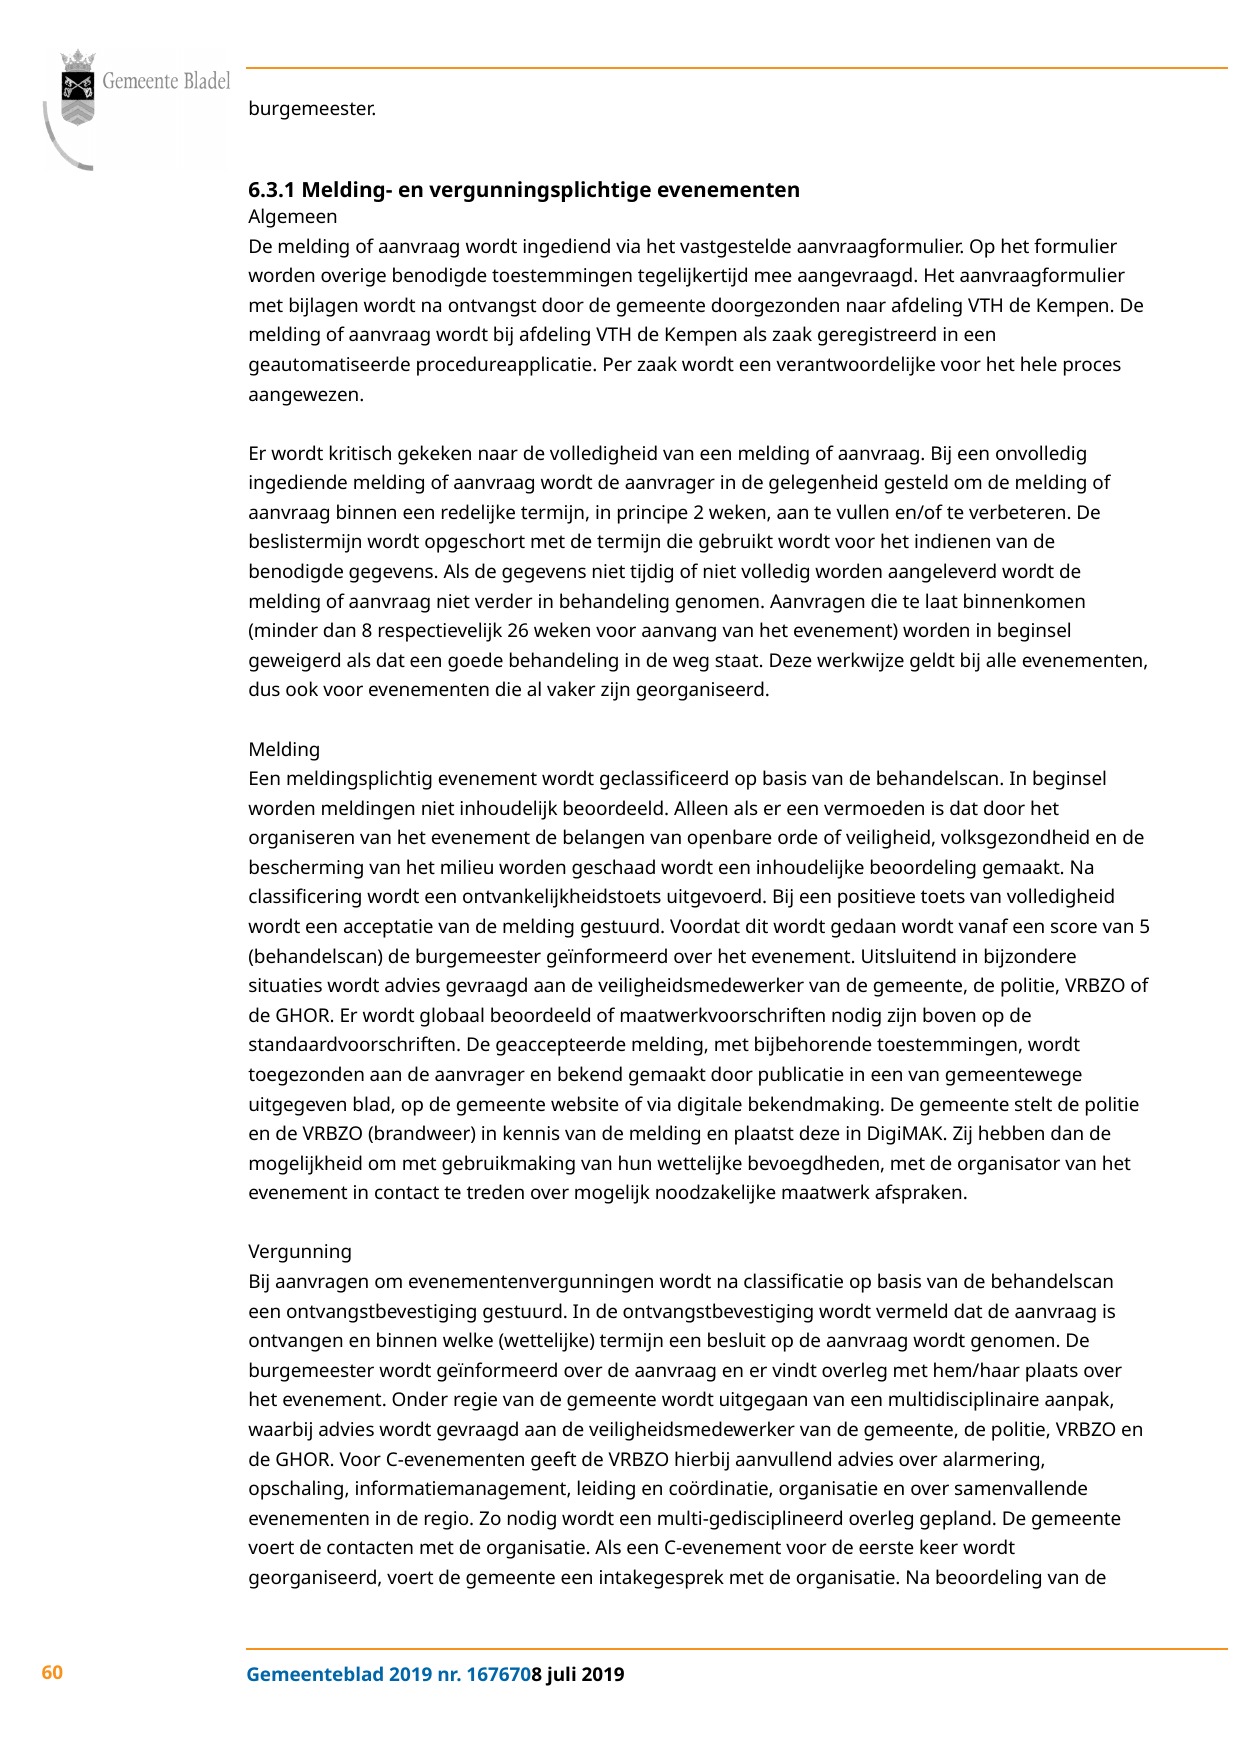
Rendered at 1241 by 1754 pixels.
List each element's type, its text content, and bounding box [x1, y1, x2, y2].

text Vergunning [248, 1239, 1152, 1264]
text Een meldingsplichtig evenement wordt geclassificeerd op basis van de behandelscan. In beginsel worden meldingen niet inhoudelijk beoordeeld. Alleen als er een vermoeden is dat door het organiseren van het evenement de belangen van openbare orde of veiligheid, volksgezondheid en de bescherming van het milieu worden geschaad wordt een inhoudelijke beoordeling gemaakt. Na classificering wordt een ontvankelijkheidstoets uitgevoerd. Bij een positieve toets van volledigheid wordt een acceptatie van de melding gestuurd. Voordat dit wordt gedaan wordt vanaf een score van 5 (behandelscan) de burgemeester geïnformeerd over het evenement. Uitsluitend in bijzondere situaties wordt advies gevraagd aan de veiligheidsmedewerker van de gemeente, de politie, VRBZO of de GHOR. Er wordt globaal beoordeeld of maatwerkvoorschriften nodig zijn boven op de standaardvoorschriften. De geaccepteerde melding, met bijbehorende toestemmingen, wordt toegezonden aan de aanvrager en bekend gemaakt door publicatie in een van gemeentewege uitgegeven blad, op de gemeente website of via digitale bekendmaking. De gemeente stelt de politie en de VRBZO (brandweer) in kennis van de melding en plaatst deze in DigiMAK. Zij hebben dan de mogelijkheid om met gebruikmaking van hun wettelijke bevoegdheden, met de organisator van het evenement in contact te treden over mogelijk noodzakelijke maatwerk afspraken. [248, 765, 1152, 1205]
text burgemeester. [248, 95, 1152, 121]
text Melding [248, 736, 1152, 761]
text De melding of aanvraag wordt ingediend via het vastgestelde aanvraagformulier. Op het formulier worden overige benodigde toestemmingen tegelijkertijd mee aangevraagd. Het aanvraagformulier met bijlagen wordt na ontvangst door de gemeente doorgezonden naar afdeling VTH de Kempen. De melding of aanvraag wordt bij afdeling VTH de Kempen als zaak geregistreerd in een geautomatiseerde procedureapplicatie. Per zaak wordt een verantwoordelijke voor het hele proces aangewezen. [248, 233, 1152, 406]
text Algemeen [248, 203, 1152, 229]
text Er wordt kritisch gekeken naar de volledigheid van een melding of aanvraag. Bij een onvolledig ingediende melding of aanvraag wordt de aanvrager in de gelegenheid gesteld om de melding of aanvraag binnen een redelijke termijn, in principe 2 weken, aan te vullen en/of te verbeteren. De beslistermijn wordt opgeschort met de termijn die gebruikt wordt voor het indienen van de benodigde gegevens. Als de gegevens niet tijdig of niet volledig worden aangeleverd wordt de melding of aanvraag niet verder in behandeling genomen. Aanvragen die te laat binnenkomen (minder dan 8 respectievelijk 26 weken voor aanvang van het evenement) worden in beginsel geweigerd als dat een goede behandeling in de weg staat. Deze werkwijze geldt bij alle evenementen, dus ook voor evenementen die al vaker zijn georganiseerd. [248, 440, 1152, 702]
text Bij aanvragen om evenementenvergunningen wordt na classificatie op basis van de behandelscan een ontvangstbevestiging gestuurd. In de ontvangstbevestiging wordt vermeld dat de aanvraag is ontvangen en binnen welke (wettelijke) termijn een besluit op de aanvraag wordt genomen. De burgemeester wordt geïnformeerd over de aanvraag en er vindt overleg met hem/haar plaats over het evenement. Onder regie van de gemeente wordt uitgegaan van een multidisciplinaire aanpak, waarbij advies wordt gevraagd aan de veiligheidsmedewerker van de gemeente, de politie, VRBZO en de GHOR. Voor C-evenementen geeft de VRBZO hierbij aanvullend advies over alarmering, opschaling, informatiemanagement, leiding en coördinatie, organisatie en over samenvallende evenementen in de regio. Zo nodig wordt een multi-gedisciplineerd overleg gepland. De gemeente voert de contacten met de organisatie. Als een C-evenement voor de eerste keer wordt georganiseerd, voert de gemeente een intakegesprek met de organisatie. Na beoordeling van de [248, 1268, 1152, 1590]
picture [41, 47, 231, 172]
text 6.3.1 Melding- en vergunningsplichtige evenementen [248, 175, 1152, 203]
